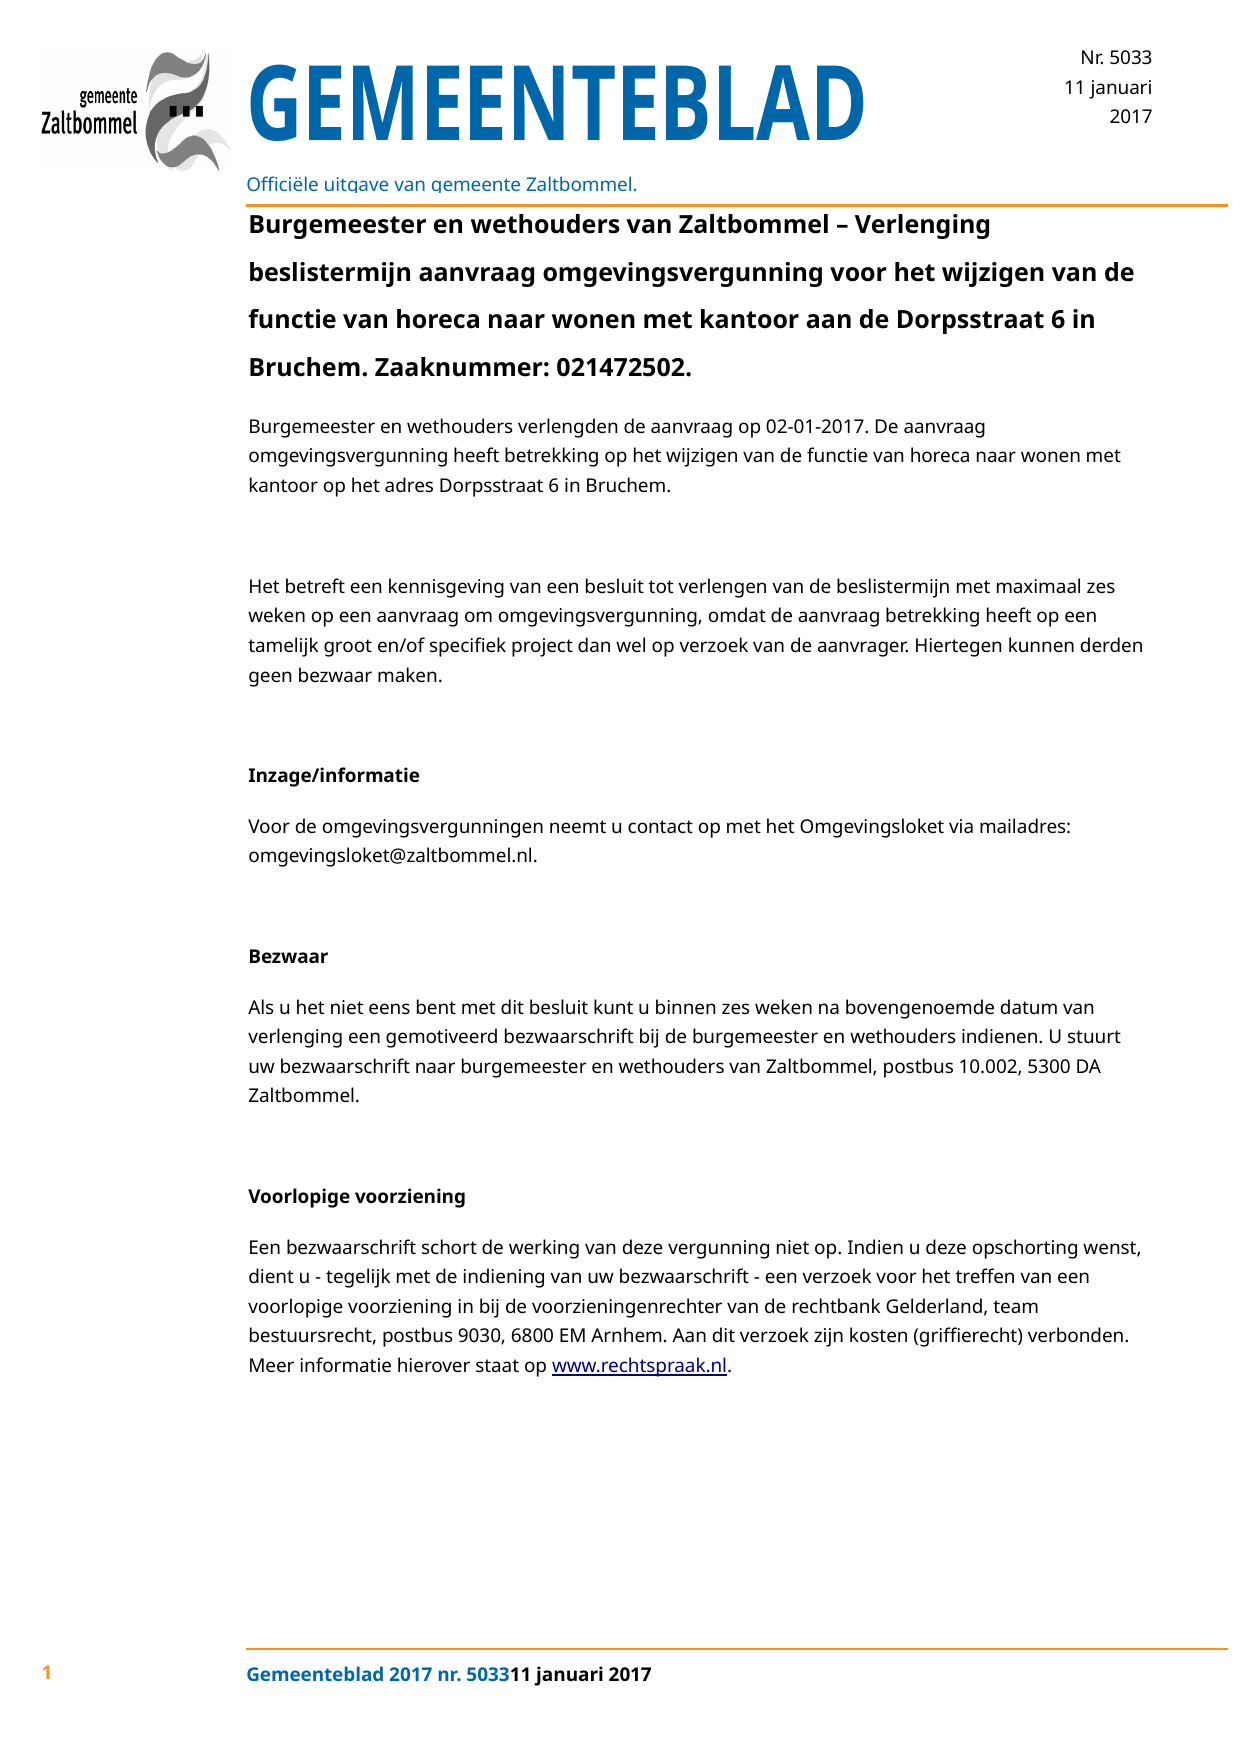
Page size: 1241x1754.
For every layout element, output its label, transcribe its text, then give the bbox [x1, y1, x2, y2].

picture [41, 47, 231, 172]
text Een bezwaarschrift schort de werking van deze vergunning niet op. Indien u deze opschorting wenst, dient u - tegelijk met de indiening van uw bezwaarschrift - een verzoek voor het treffen van een voorlopige voorziening in bij de voorzieningenrechter van de rechtbank Gelderland, team bestuursrecht, postbus 9030, 6800 EM Arnhem. Aan dit verzoek zijn kosten (griffierecht) verbonden. Meer informatie hierover staat op www.rechtspraak.nl. [248, 1234, 1152, 1378]
text Burgemeester en wethouders van Zaltbommel – Verlenging beslistermijn aanvraag omgevingsvergunning voor het wijzigen van de functie van horeca naar wonen met kantoor aan de Dorpsstraat 6 in Bruchem. Zaaknummer: 021472502. [248, 207, 1152, 384]
text Inzage/informatie [248, 763, 1152, 788]
text Als u het niet eens bent met dit besluit kunt u binnen zes weken na bovengenoemde datum van verlenging een gemotiveerd bezwaarschrift bij de burgemeester en wethouders indienen. U stuurt uw bezwaarschrift naar burgemeester en wethouders van Zaltbommel, postbus 10.002, 5300 DA Zaltbommel. [248, 994, 1152, 1108]
text Het betreft een kennisgeving van een besluit tot verlengen van de beslistermijn met maximaal zes weken op een aanvraag om omgevingsvergunning, omdat de aanvraag betrekking heeft op een tamelijk groot en/of specifiek project dan wel op verzoek van de aanvrager. Hiertegen kunnen derden geen bezwaar maken. [248, 573, 1152, 688]
text Voorlopige voorziening [248, 1183, 1152, 1209]
text Voor de omgevingsvergunningen neemt u contact op met het Omgevingsloket via mailadres: omgevingsloket@zaltbommel.nl. [248, 813, 1152, 868]
text Bezwaar [248, 943, 1152, 969]
text Burgemeester en wethouders verlengden de aanvraag op 02-01-2017. De aanvraag omgevingsvergunning heeft betrekking op het wijzigen van de functie van horeca naar wonen met kantoor op het adres Dorpsstraat 6 in Bruchem. [248, 413, 1152, 498]
